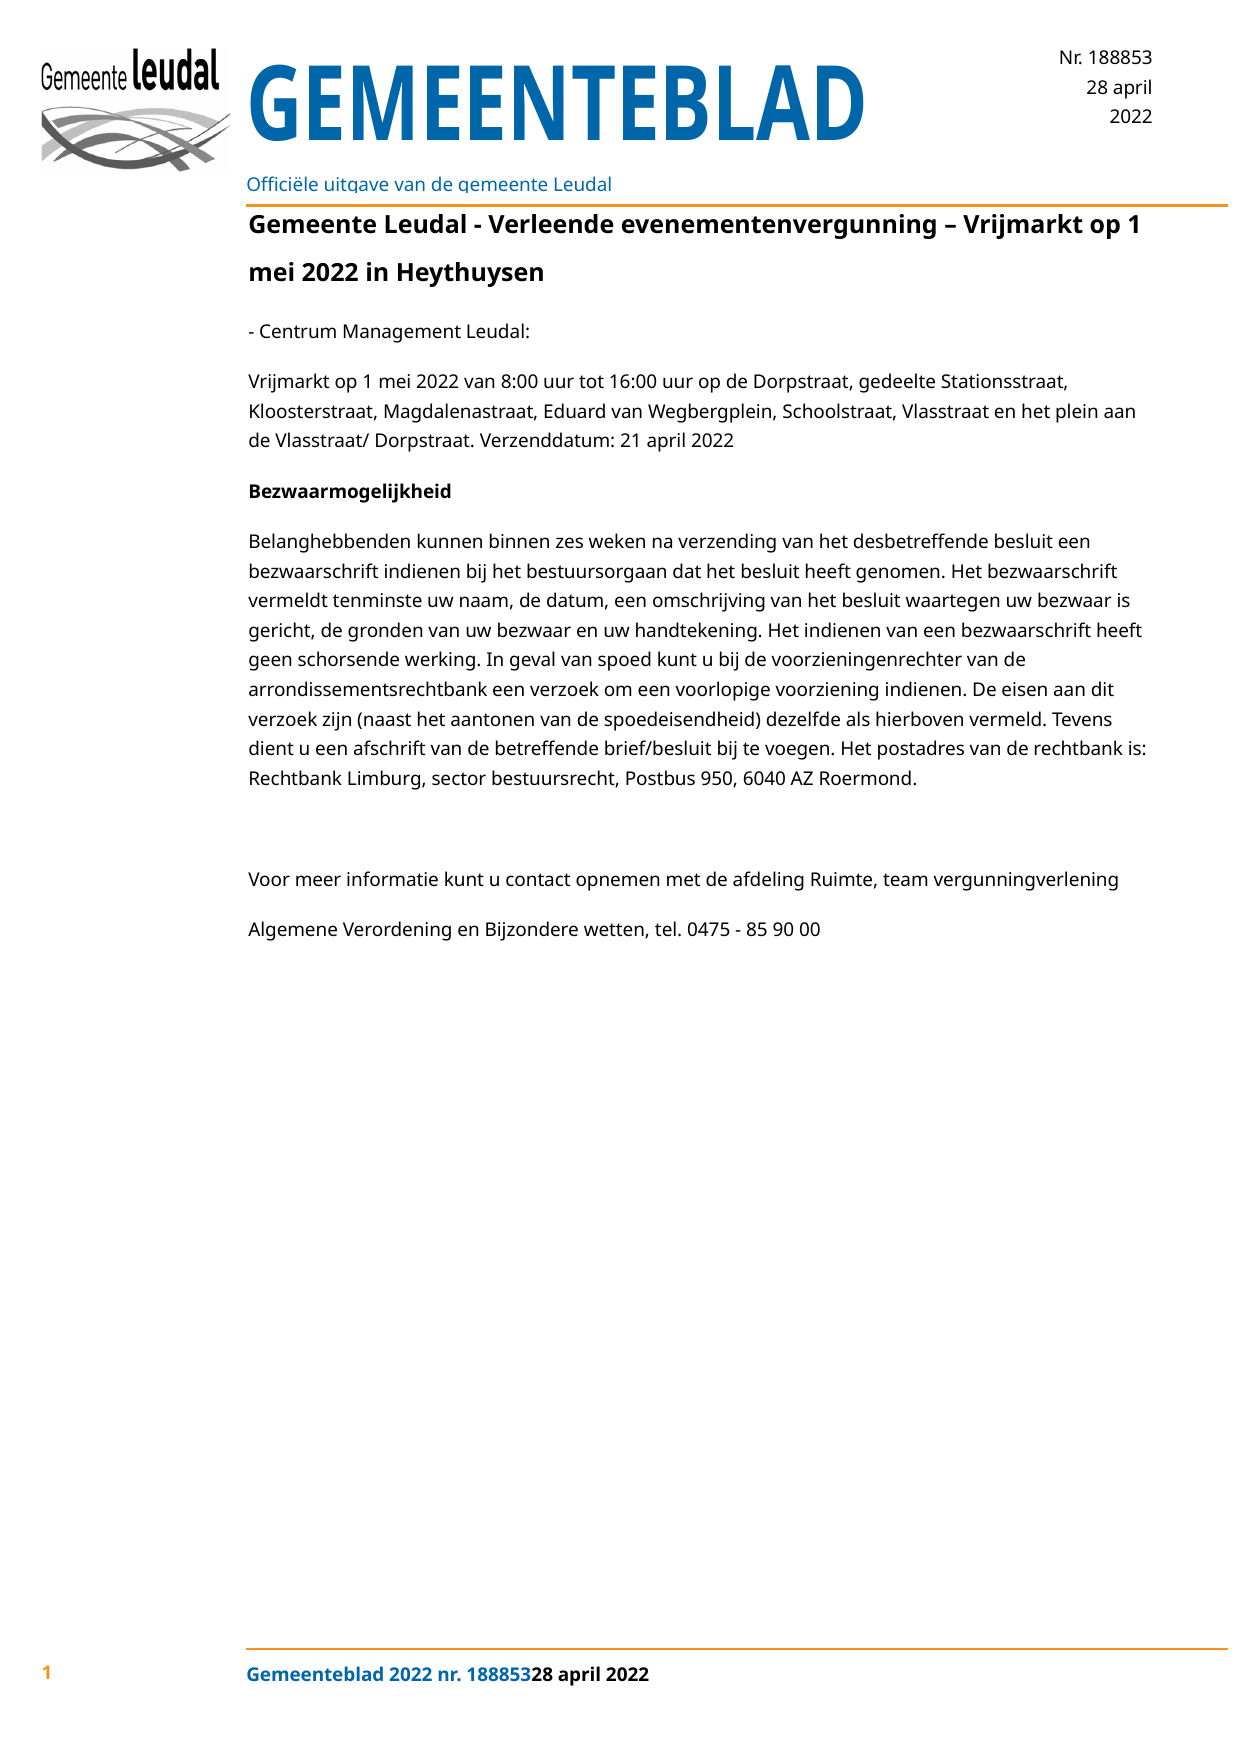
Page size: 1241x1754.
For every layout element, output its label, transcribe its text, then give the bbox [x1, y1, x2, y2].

text Algemene Verordening en Bijzondere wetten, tel. 0475 - 85 90 00 [248, 916, 1152, 942]
text Gemeente Leudal - Verleende evenementenvergunning – Vrijmarkt op 1 mei 2022 in Heythuysen [248, 207, 1152, 288]
text Belanghebbenden kunnen binnen zes weken na verzending van het desbetreffende besluit een bezwaarschrift indienen bij het bestuursorgaan dat het besluit heeft genomen. Het bezwaarschrift vermeldt tenminste uw naam, de datum, een omschrijving van het besluit waartegen uw bezwaar is gericht, de gronden van uw bezwaar en uw handtekening. Het indienen van een bezwaarschrift heeft geen schorsende werking. In geval van spoed kunt u bij de voorzieningenrechter van de arrondissementsrechtbank een verzoek om een voorlopige voorziening indienen. De eisen aan dit verzoek zijn (naast het aantonen van de spoedeisendheid) dezelfde als hierboven vermeld. Tevens dient u een afschrift van de betreffende brief/besluit bij te voegen. Het postadres van de rechtbank is: Rechtbank Limburg, sector bestuursrecht, Postbus 950, 6040 AZ Roermond. [248, 528, 1152, 791]
text Bezwaarmogelijkheid [248, 478, 1152, 504]
text Voor meer informatie kunt u contact opnemen met de afdeling Ruimte, team vergunningverlening [248, 866, 1152, 892]
text Vrijmarkt op 1 mei 2022 van 8:00 uur tot 16:00 uur op de Dorpstraat, gedeelte Stationsstraat, Kloosterstraat, Magdalenastraat, Eduard van Wegbergplein, Schoolstraat, Vlasstraat en het plein aan de Vlasstraat/ Dorpstraat. Verzenddatum: 21 april 2022 [248, 368, 1152, 453]
text - Centrum Management Leudal: [248, 318, 1152, 344]
picture [41, 47, 231, 172]
